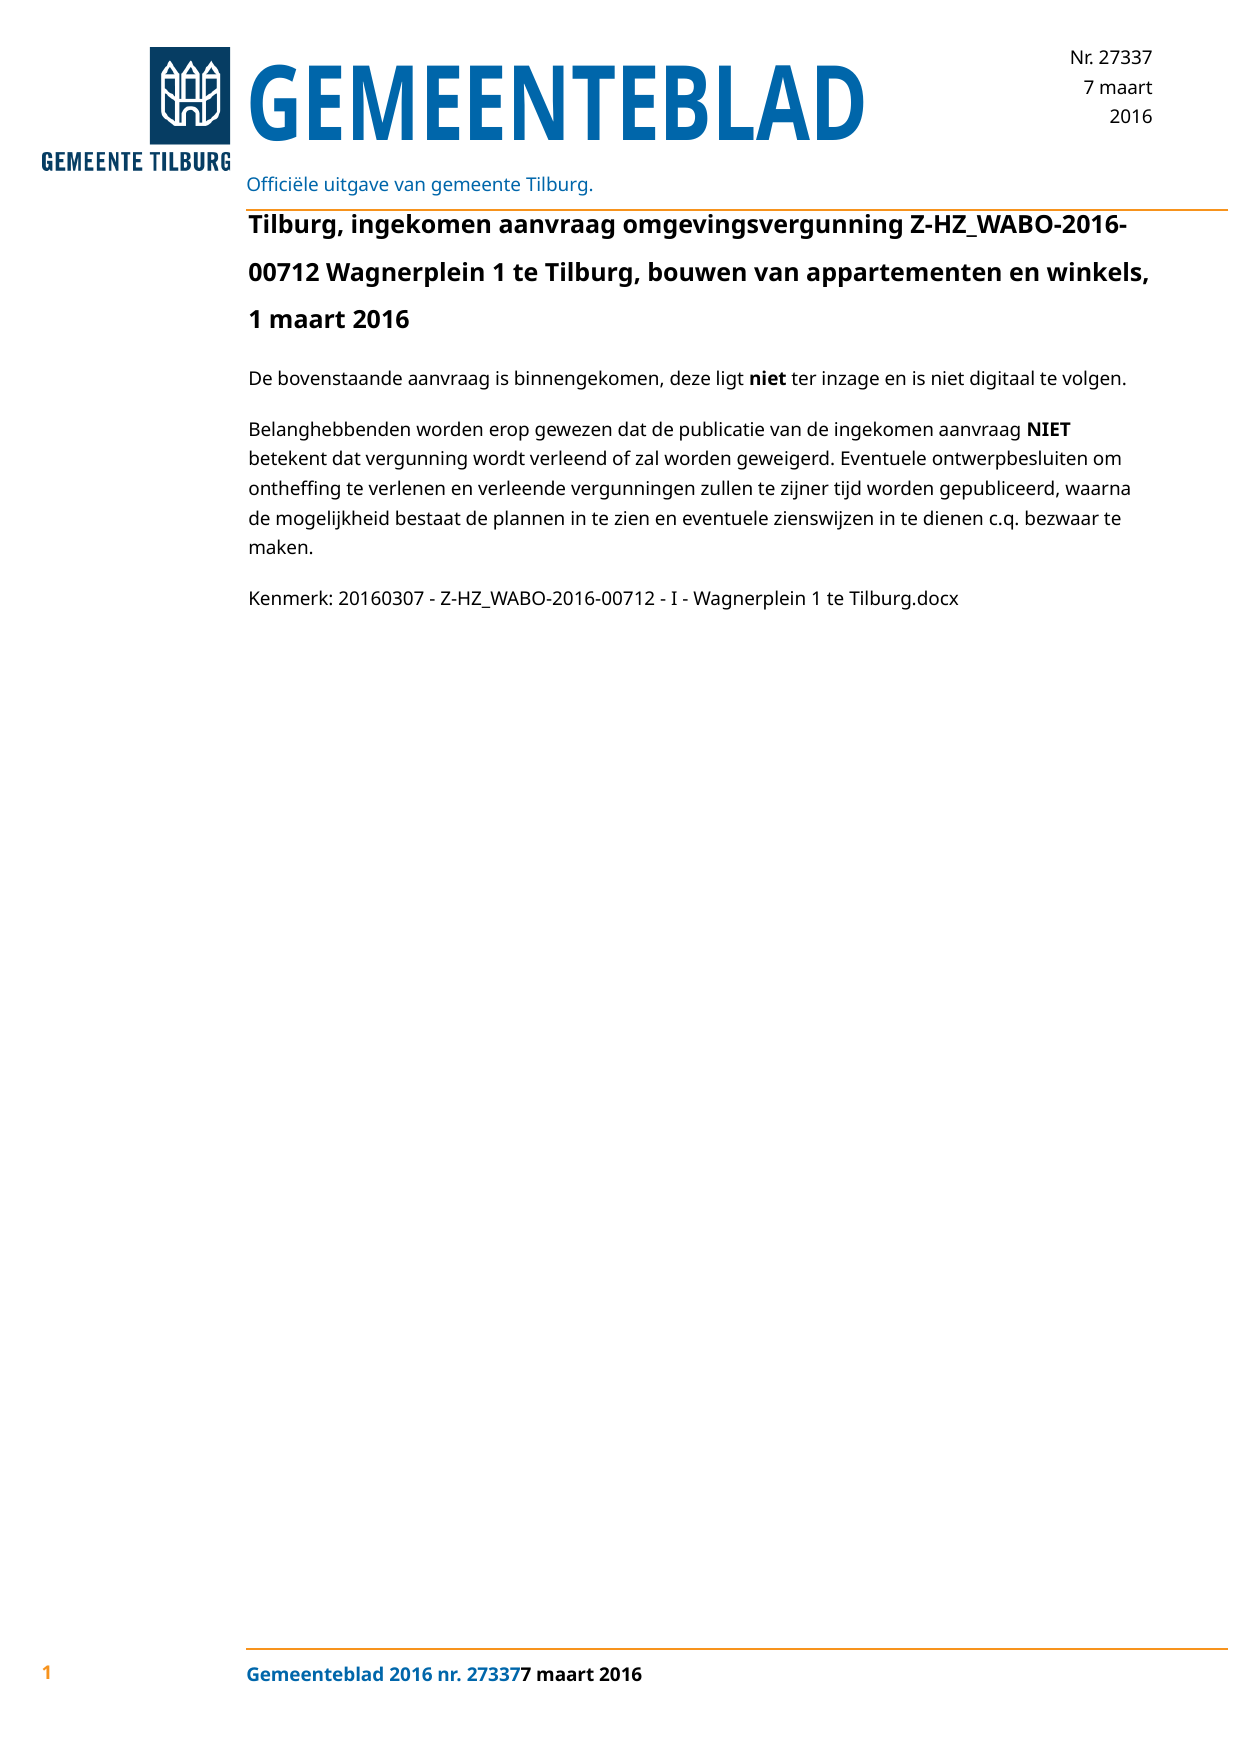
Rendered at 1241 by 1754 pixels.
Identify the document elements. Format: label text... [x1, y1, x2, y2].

text Kenmerk: 20160307 - Z-HZ_WABO-2016-00712 - I - Wagnerplein 1 te Tilburg.docx [248, 585, 1152, 610]
text Belanghebbenden worden erop gewezen dat de publicatie van de ingekomen aanvraag NIET betekent dat vergunning wordt verleend of zal worden geweigerd. Eventuele ontwerpbesluiten om ontheffing te verlenen en verleende vergunningen zullen te zijner tijd worden gepubliceerd, waarna de mogelijkheid bestaat de plannen in te zien en eventuele zienswijzen in te dienen c.q. bezwaar te maken. [248, 416, 1152, 560]
picture [41, 47, 231, 172]
text De bovenstaande aanvraag is binnengekomen, deze ligt niet ter inzage en is niet digitaal te volgen. [248, 366, 1152, 391]
text Tilburg, ingekomen aanvraag omgevingsvergunning Z-HZ_WABO-2016-00712 Wagnerplein 1 te Tilburg, bouwen van appartementen en winkels, 1 maart 2016 [248, 211, 1152, 336]
